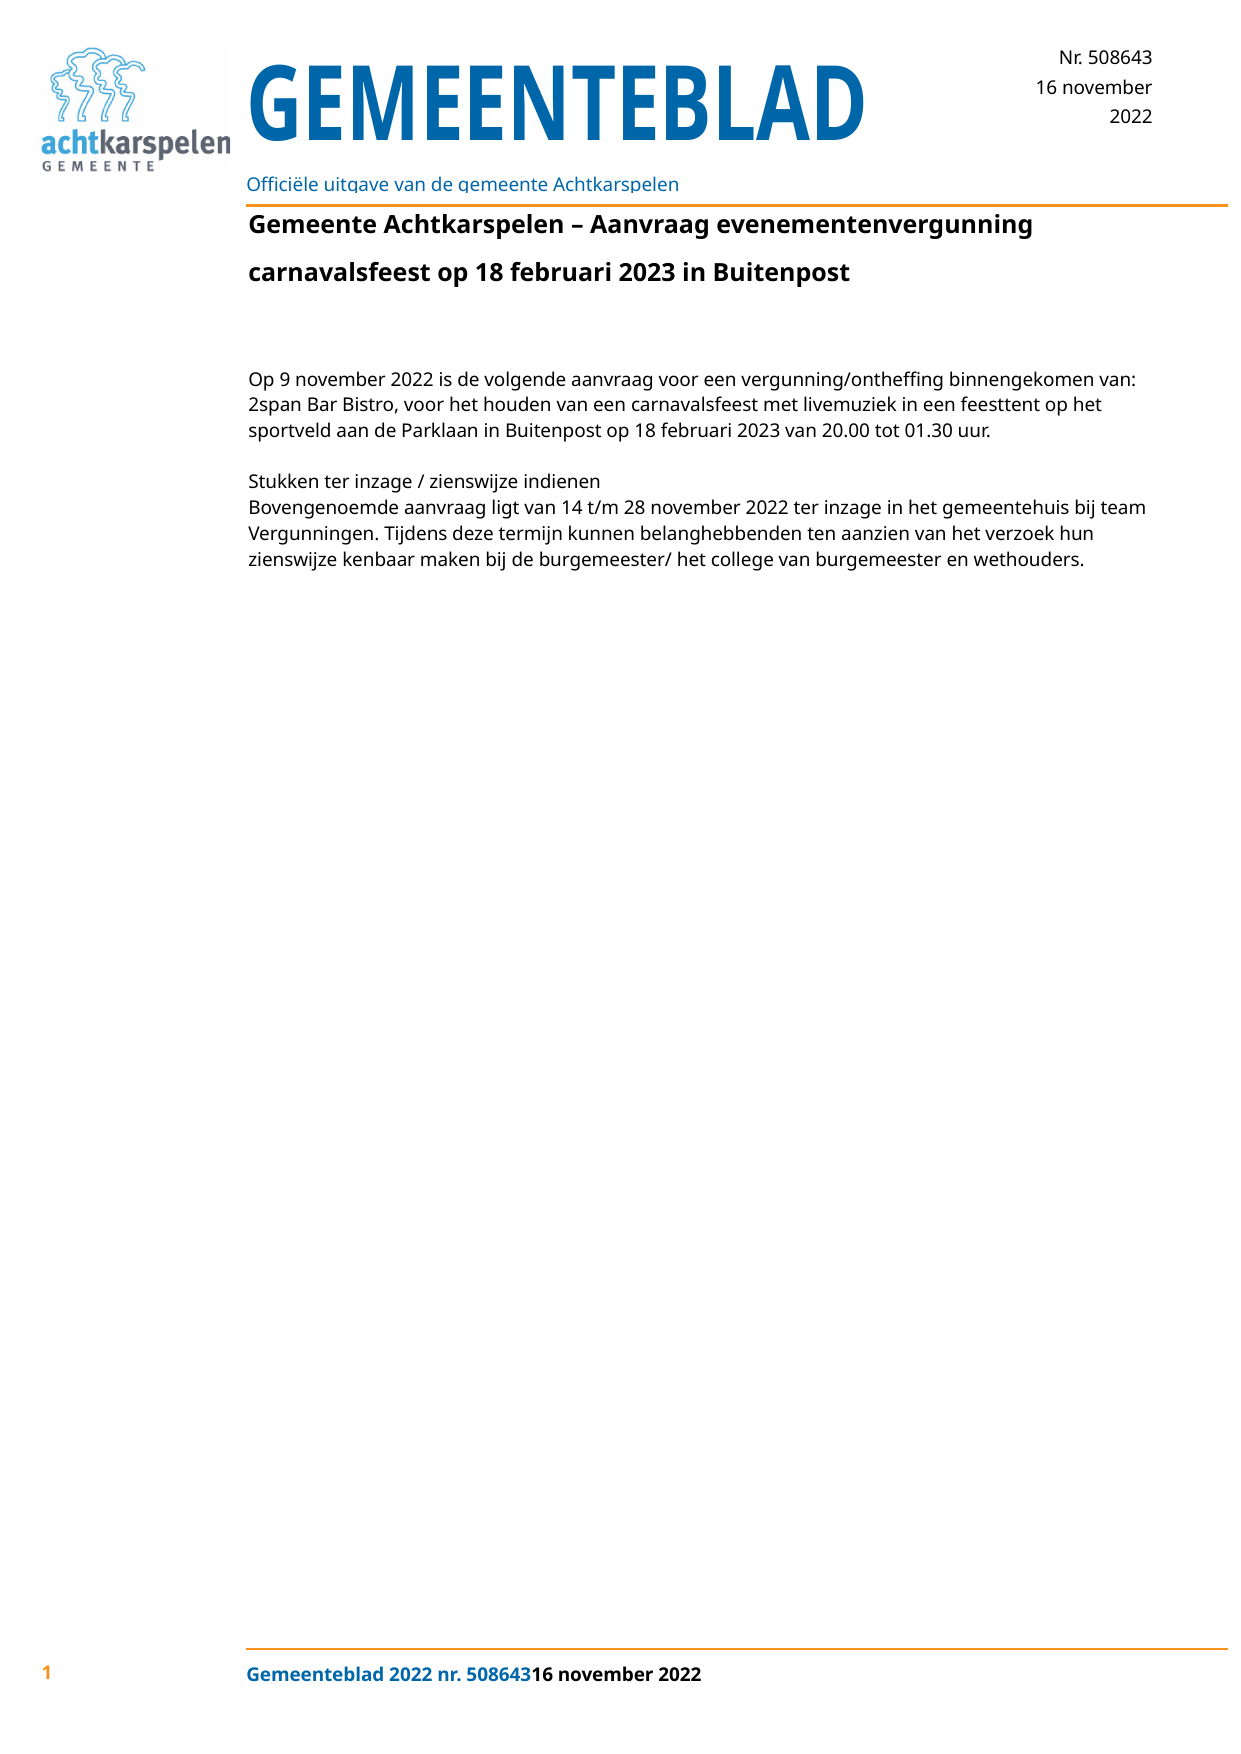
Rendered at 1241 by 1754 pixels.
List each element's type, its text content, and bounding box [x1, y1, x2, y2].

text Stukken ter inzage / zienswijze indienen [248, 469, 1152, 494]
text 2span Bar Bistro, voor het houden van een carnavalsfeest met livemuziek in een feesttent op het sportveld aan de Parklaan in Buitenpost op 18 februari 2023 van 20.00 tot 01.30 uur. [248, 391, 1152, 443]
picture [41, 47, 231, 172]
text Op 9 november 2022 is de volgende aanvraag voor een vergunning/ontheffing binnengekomen van: [248, 366, 1152, 391]
text Bovengenoemde aanvraag ligt van 14 t/m 28 november 2022 ter inzage in het gemeentehuis bij team Vergunningen. Tijdens deze termijn kunnen belanghebbenden ten aanzien van het verzoek hun zienswijze kenbaar maken bij de burgemeester/ het college van burgemeester en wethouders. [248, 494, 1152, 572]
text Gemeente Achtkarspelen – Aanvraag evenementenvergunning carnavalsfeest op 18 februari 2023 in Buitenpost [248, 207, 1152, 288]
